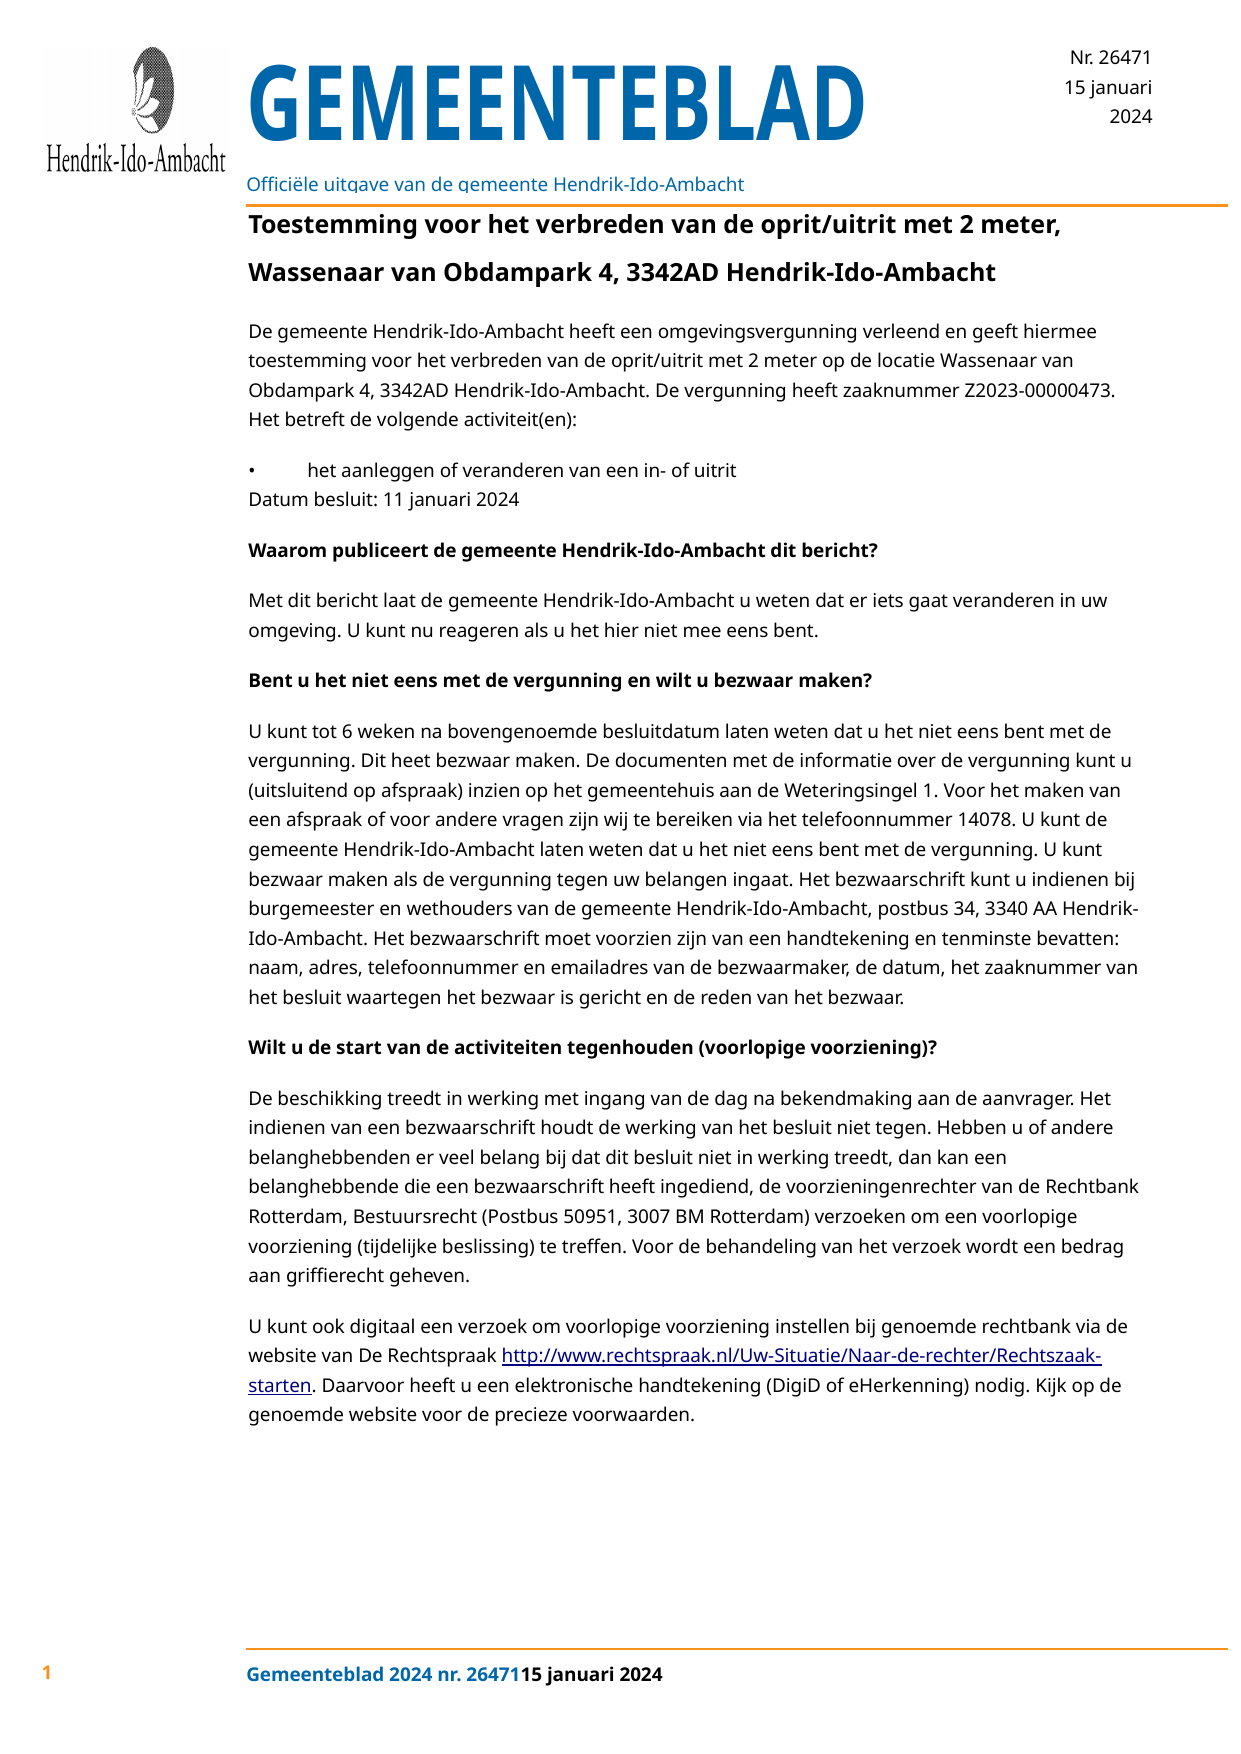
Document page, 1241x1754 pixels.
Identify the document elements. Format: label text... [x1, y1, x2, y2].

text Met dit bericht laat de gemeente Hendrik-Ido-Ambacht u weten dat er iets gaat veranderen in uw omgeving. U kunt nu reageren als u het hier niet mee eens bent. [248, 587, 1152, 643]
text De gemeente Hendrik-Ido-Ambacht heeft een omgevingsvergunning verleend en geeft hiermee toestemming voor het verbreden van de oprit/uitrit met 2 meter op de locatie Wassenaar van Obdampark 4, 3342AD Hendrik-Ido-Ambacht. De vergunning heeft zaaknummer Z2023-00000473. Het betreft de volgende activiteit(en): [248, 318, 1152, 432]
picture [41, 47, 231, 172]
text U kunt tot 6 weken na bovengenoemde besluitdatum laten weten dat u het niet eens bent met de vergunning. Dit heet bezwaar maken. De documenten met de informatie over de vergunning kunt u (uitsluitend op afspraak) inzien op het gemeentehuis aan de Weteringsingel 1. Voor het maken van een afspraak of voor andere vragen zijn wij te bereiken via het telefoonnummer 14078. U kunt de gemeente Hendrik-Ido-Ambacht laten weten dat u het niet eens bent met de vergunning. U kunt bezwaar maken als de vergunning tegen uw belangen ingaat. Het bezwaarschrift kunt u indienen bij burgemeester en wethouders van de gemeente Hendrik-Ido-Ambacht, postbus 34, 3340 AA Hendrik-Ido-Ambacht. Het bezwaarschrift moet voorzien zijn van een handtekening en tenminste bevatten: naam, adres, telefoonnummer en emailadres van de bezwaarmaker, de datum, het zaaknummer van het besluit waartegen het bezwaar is gericht en de reden van het bezwaar. [248, 718, 1152, 1010]
text De beschikking treedt in werking met ingang van de dag na bekendmaking aan de aanvrager. Het indienen van een bezwaarschrift houdt de werking van het besluit niet tegen. Hebben u of andere belanghebbenden er veel belang bij dat dit besluit niet in werking treedt, dan kan een belanghebbende die een bezwaarschrift heeft ingediend, de voorzieningenrechter van de Rechtbank Rotterdam, Bestuursrecht (Postbus 50951, 3007 BM Rotterdam) verzoeken om een voorlopige voorziening (tijdelijke beslissing) te treffen. Voor de behandeling van het verzoek wordt een bedrag aan griffierecht geheven. [248, 1085, 1152, 1288]
text Bent u het niet eens met de vergunning en wilt u bezwaar maken? [248, 667, 1152, 693]
list het aanleggen of veranderen van een in- of uitrit [248, 457, 1152, 483]
text Wilt u de start van de activiteiten tegenhouden (voorlopige voorziening)? [248, 1034, 1152, 1060]
text Waarom publiceert de gemeente Hendrik-Ido-Ambacht dit bericht? [248, 537, 1152, 563]
text Toestemming voor het verbreden van de oprit/uitrit met 2 meter, Wassenaar van Obdampark 4, 3342AD Hendrik-Ido-Ambacht [248, 207, 1152, 288]
text U kunt ook digitaal een verzoek om voorlopige voorziening instellen bij genoemde rechtbank via de website van De Rechtspraak http://www.rechtspraak.nl/Uw-Situatie/Naar-de-rechter/Rechtszaak-starten. Daarvoor heeft u een elektronische handtekening (DigiD of eHerkenning) nodig. Kijk op de genoemde website voor de precieze voorwaarden. [248, 1313, 1152, 1427]
text Datum besluit: 11 januari 2024 [248, 487, 1152, 512]
